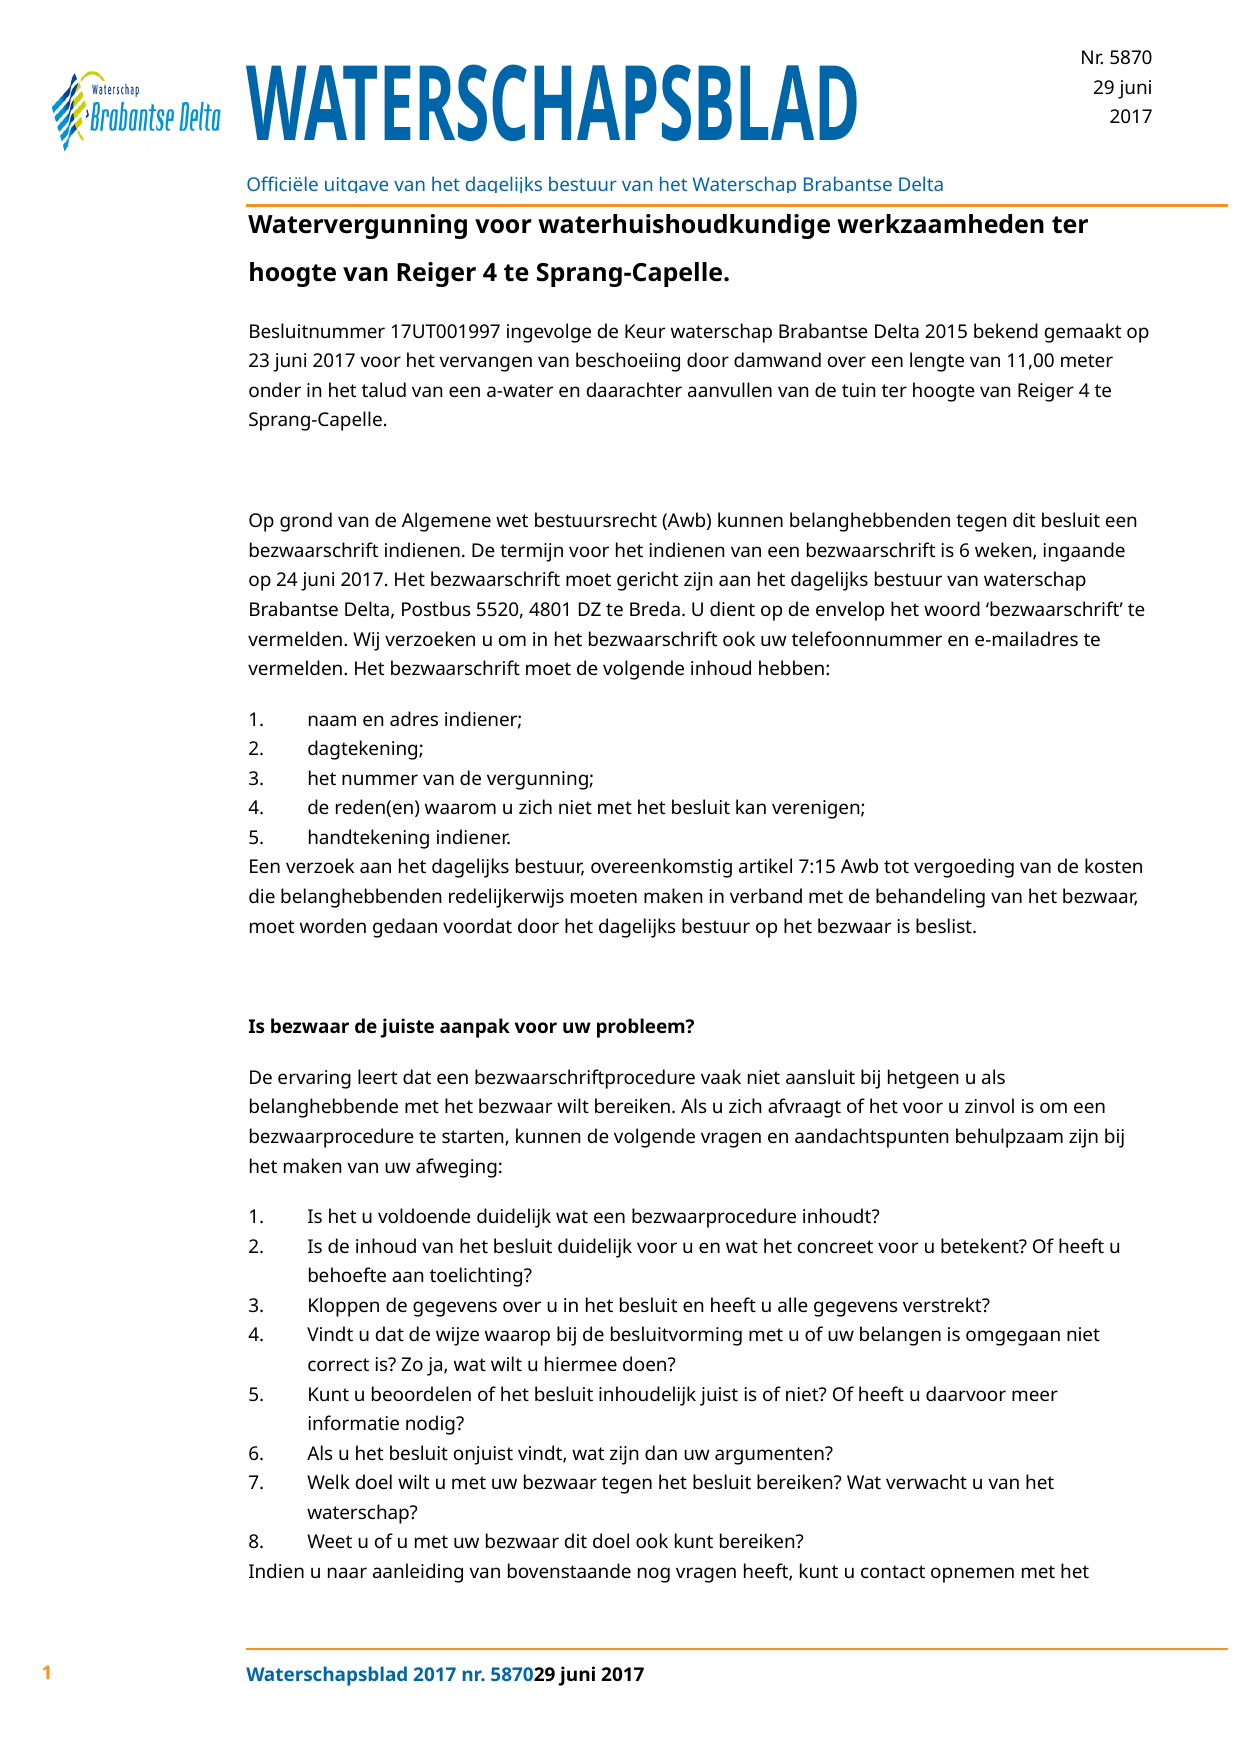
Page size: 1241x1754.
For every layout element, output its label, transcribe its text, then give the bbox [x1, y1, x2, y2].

text Op grond van de Algemene wet bestuursrecht (Awb) kunnen belanghebbenden tegen dit besluit een bezwaarschrift indienen. De termijn voor het indienen van een bezwaarschrift is 6 weken, ingaande op 24 juni 2017. Het bezwaarschrift moet gericht zijn aan het dagelijks bestuur van waterschap Brabantse Delta, Postbus 5520, 4801 DZ te Breda. U dient op de envelop het woord ‘bezwaarschrift’ te vermelden. Wij verzoeken u om in het bezwaarschrift ook uw telefoonnummer en e‑mailadres te vermelden. Het bezwaarschrift moet de volgende inhoud hebben: [248, 507, 1152, 681]
text Een verzoek aan het dagelijks bestuur, overeenkomstig artikel 7:15 Awb tot vergoeding van de kosten die belanghebbenden redelijkerwijs moeten maken in verband met de behandeling van het bezwaar, moet worden gedaan voordat door het dagelijks bestuur op het bezwaar is beslist. [248, 854, 1152, 939]
text Indien u naar aanleiding van bovenstaande nog vragen heeft, kunt u contact opnemen met het [248, 1558, 1152, 1584]
list Als u het besluit onjuist vindt, wat zijn dan uw argumenten? [248, 1440, 1152, 1466]
list Is de inhoud van het besluit duidelijk voor u en wat het concreet voor u betekent? Of heeft u behoefte aan toelichting? [248, 1233, 1152, 1288]
list Vindt u dat de wijze waarop bij de besluitvorming met u of uw belangen is omgegaan niet correct is? Zo ja, wat wilt u hiermee doen? [248, 1322, 1152, 1377]
list Weet u of u met uw bezwaar dit doel ook kunt bereiken? [248, 1529, 1152, 1554]
text Is bezwaar de juiste aanpak voor uw probleem? [248, 1014, 1152, 1039]
picture [41, 47, 231, 172]
list de reden(en) waarom u zich niet met het besluit kan verenigen; [248, 794, 1152, 820]
list naam en adres indiener; [248, 706, 1152, 732]
list het nummer van de vergunning; [248, 765, 1152, 791]
list dagtekening; [248, 735, 1152, 761]
text Besluitnummer 17UT001997 ingevolge de Keur waterschap Brabantse Delta 2015 bekend gemaakt op 23 juni 2017 voor het vervangen van beschoeiing door damwand over een lengte van 11,00 meter onder in het talud van een a-water en daarachter aanvullen van de tuin ter hoogte van Reiger 4 te Sprang-Capelle. [248, 318, 1152, 432]
list Is het u voldoende duidelijk wat een bezwaarprocedure inhoudt? [248, 1203, 1152, 1229]
list Kloppen de gegevens over u in het besluit en heeft u alle gegevens verstrekt? [248, 1292, 1152, 1318]
text Watervergunning voor waterhuishoudkundige werkzaamheden ter hoogte van Reiger 4 te Sprang-Capelle. [248, 207, 1152, 288]
list Welk doel wilt u met uw bezwaar tegen het besluit bereiken? Wat verwacht u van het waterschap? [248, 1469, 1152, 1525]
list Kunt u beoordelen of het besluit inhoudelijk juist is of niet? Of heeft u daarvoor meer informatie nodig? [248, 1381, 1152, 1436]
text De ervaring leert dat een bezwaarschriftprocedure vaak niet aansluit bij hetgeen u als belanghebbende met het bezwaar wilt bereiken. Als u zich afvraagt of het voor u zinvol is om een bezwaarprocedure te starten, kunnen de volgende vragen en aandachtspunten behulpzaam zijn bij het maken van uw afweging: [248, 1064, 1152, 1179]
list handtekening indiener. [248, 824, 1152, 850]
